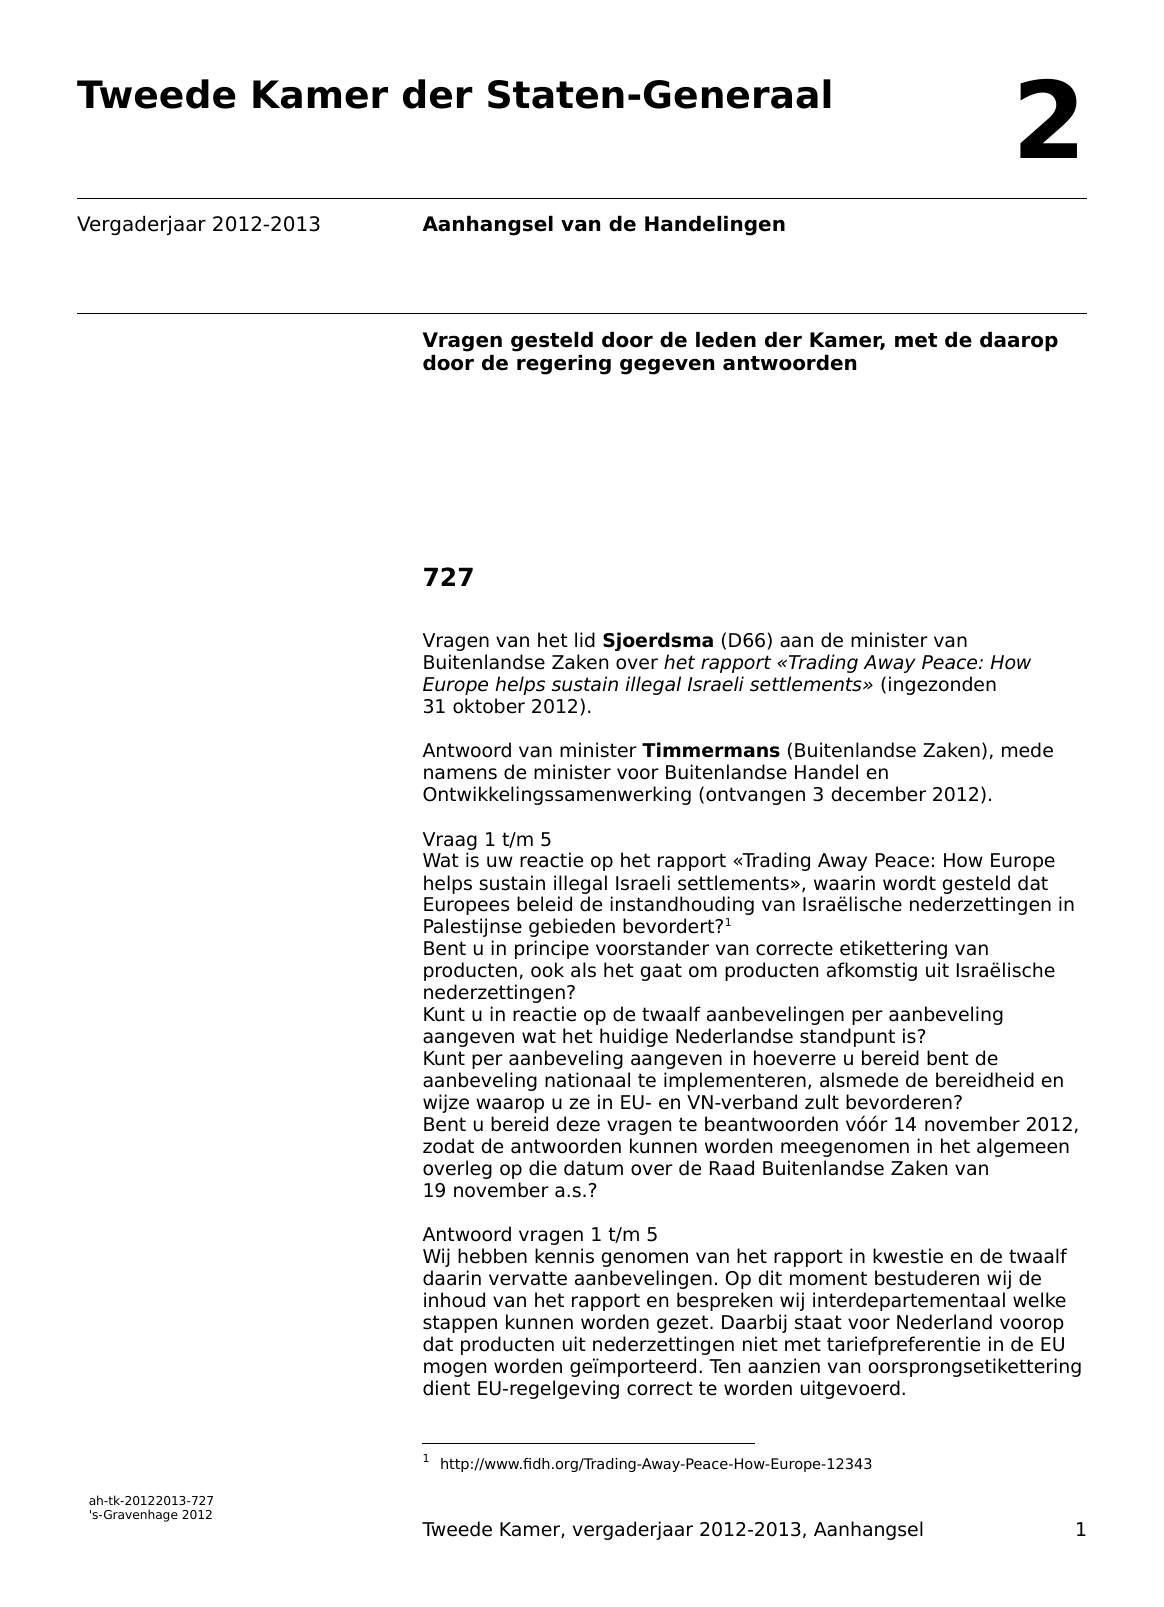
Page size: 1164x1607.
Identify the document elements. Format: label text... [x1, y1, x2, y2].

text http://www.fidh.org/Trading-Away-Peace-How-Europe-12343 [422, 1452, 1087, 1474]
table_cell Vergaderjaar 2012-2013 [77, 199, 422, 313]
text 727 [422, 563, 1087, 592]
text Vragen van het lid Sjoerdsma (D66) aan de minister van Buitenlandse Zaken over het rapport «Trading Away Peace: How Europe helps sustain illegal Israeli settlements» (ingezonden 31 oktober 2012). [422, 630, 1087, 718]
table_header Tweede Kamer der Staten-Generaal [77, 59, 886, 198]
text Vraag 1 t/m 5 [422, 828, 1087, 850]
text Kunt u in reactie op de twaalf aanbevelingen per aanbeveling aangeven wat het huidige Nederlandse standpunt is? [422, 1004, 1087, 1048]
table_cell Vragen gesteld door de leden der Kamer, met de daarop door de regering gegeven antwoorden [422, 314, 1087, 375]
table_cell [77, 314, 422, 375]
text Antwoord vragen 1 t/m 5 [422, 1224, 1087, 1246]
text Bent u in principe voorstander van correcte etikettering van producten, ook als het gaat om producten afkomstig uit Israëlische nederzettingen? [422, 938, 1087, 1004]
text 's-Gravenhage 2012 [88, 1508, 323, 1522]
text Wij hebben kennis genomen van het rapport in kwestie en de twaalf daarin vervatte aanbevelingen. Op dit moment bestuderen wij de inhoud van het rapport en bespreken wij interdepartementaal welke stappen kunnen worden gezet. Daarbij staat voor Nederland voorop dat producten uit nederzettingen niet met tariefpreferentie in de EU mogen worden geïmporteerd. Ten aanzien van oorsprongsetikettering dient EU-regelgeving correct te worden uitgevoerd. [422, 1246, 1087, 1400]
table_cell Aanhangsel van de Handelingen [422, 199, 1087, 313]
text ah-tk-20122013-727 [88, 1494, 323, 1508]
text Bent u bereid deze vragen te beantwoorden vóór 14 november 2012, zodat de antwoorden kunnen worden meegenomen in het algemeen overleg op die datum over de Raad Buitenlandse Zaken van 19 november a.s.? [422, 1114, 1087, 1202]
text Antwoord van minister Timmermans (Buitenlandse Zaken), mede namens de minister voor Buitenlandse Handel en Ontwikkelingssamenwerking (ontvangen 3 december 2012). [422, 740, 1087, 806]
text Wat is uw reactie op het rapport «Trading Away Peace: How Europe helps sustain illegal Israeli settlements», waarin wordt gesteld dat Europees beleid de instandhouding van Israëlische nederzettingen in Palestijnse gebieden bevordert? [422, 850, 1087, 938]
table_header 2 [886, 59, 1087, 198]
text Kunt per aanbeveling aangeven in hoeverre u bereid bent de aanbeveling nationaal te implementeren, alsmede de bereidheid en wijze waarop u ze in EU- en VN-verband zult bevorderen? [422, 1048, 1087, 1114]
